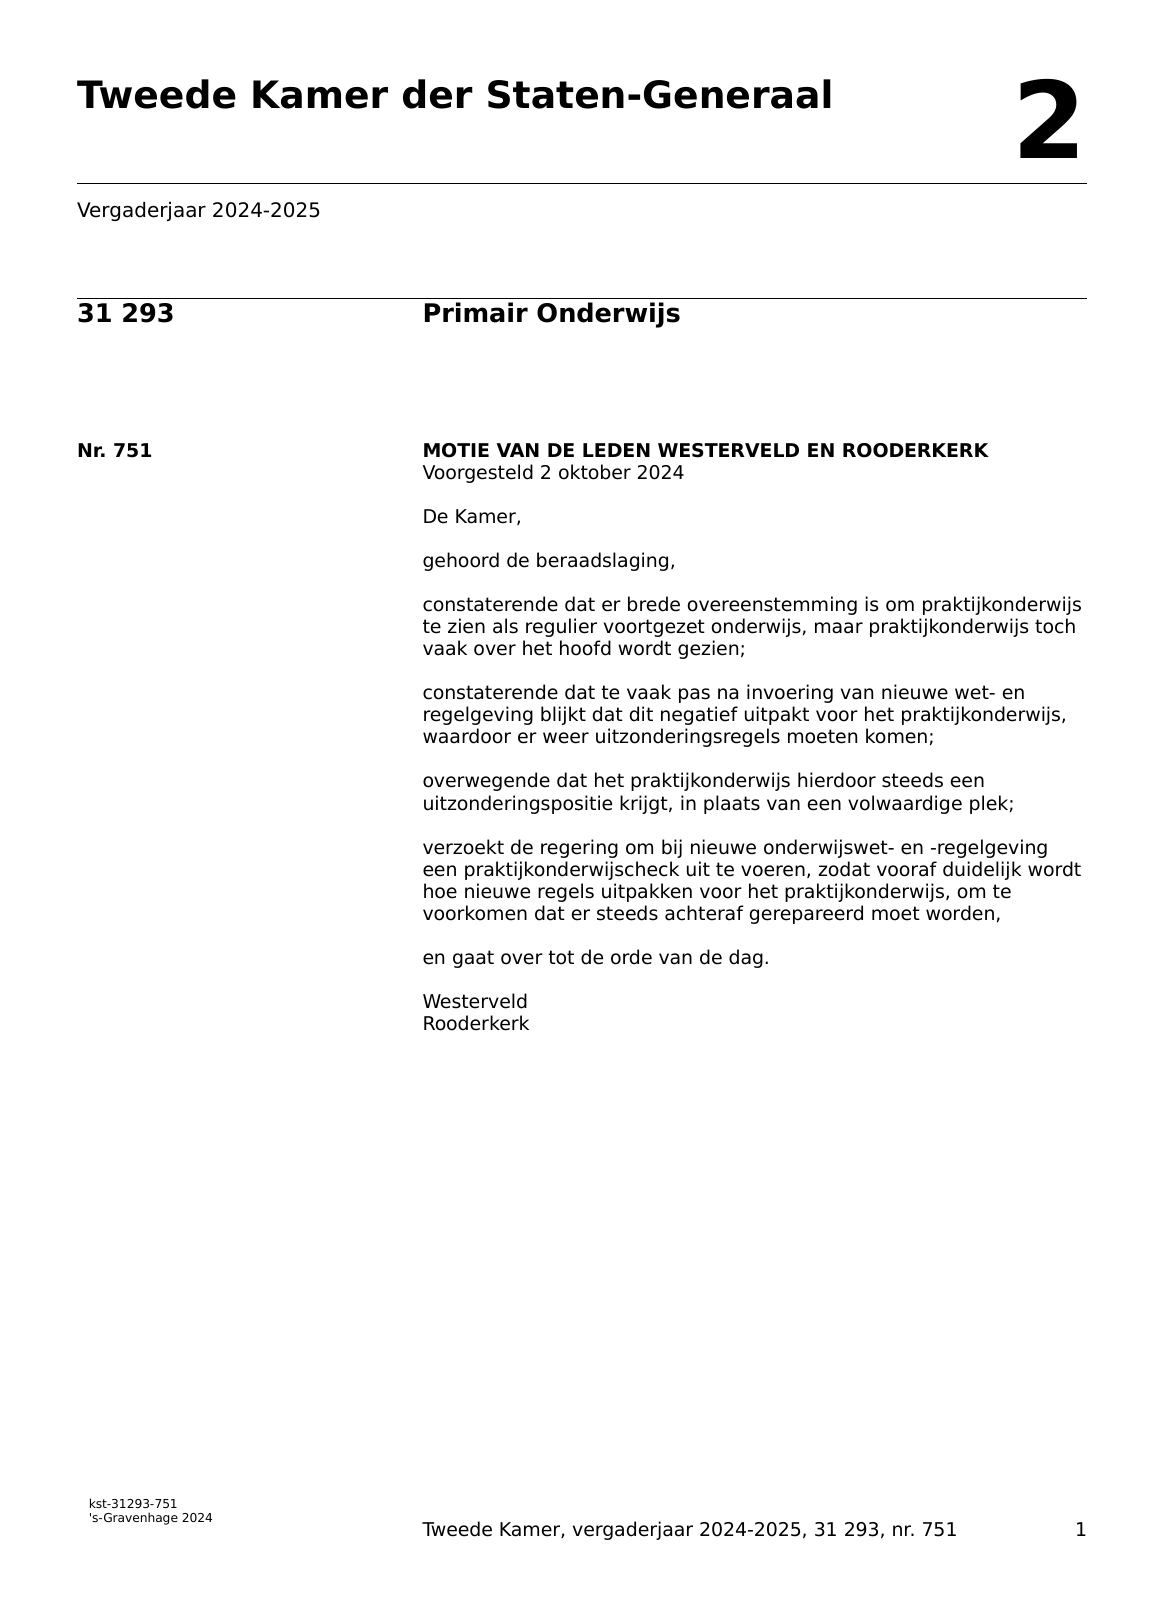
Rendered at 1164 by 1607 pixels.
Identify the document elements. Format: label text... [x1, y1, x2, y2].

table_cell Vergaderjaar 2024-2025 [77, 184, 1087, 298]
text verzoekt de regering om bij nieuwe onderwijswet- en -regelgeving een praktijkonderwijscheck uit te voeren, zodat vooraf duidelijk wordt hoe nieuwe regels uitpakken voor het praktijkonderwijs, om te voorkomen dat er steeds achteraf gerepareerd moet worden, [422, 837, 1087, 924]
text kst-31293-751 [88, 1497, 323, 1511]
text Rooderkerk [422, 1013, 1087, 1035]
text constaterende dat te vaak pas na invoering van nieuwe wet- en regelgeving blijkt dat dit negatief uitpakt voor het praktijkonderwijs, waardoor er weer uitzonderingsregels moeten komen; [422, 682, 1087, 748]
subtitle 31 293 Primair Onderwijs [77, 299, 1087, 329]
subtitle Nr. 751 MOTIE VAN DE LEDEN WESTERVELD EN ROODERKERK [77, 440, 1087, 462]
table_header 2 [886, 59, 1087, 183]
text en gaat over tot de orde van de dag. [422, 947, 1087, 969]
text constaterende dat er brede overeenstemming is om praktijkonderwijs te zien als regulier voortgezet onderwijs, maar praktijkonderwijs toch vaak over het hoofd wordt gezien; [422, 594, 1087, 660]
text Voorgesteld 2 oktober 2024 [422, 462, 1087, 484]
text 's-Gravenhage 2024 [88, 1511, 323, 1525]
text De Kamer, [422, 506, 1087, 528]
text gehoord de beraadslaging, [422, 550, 1087, 572]
text overwegende dat het praktijkonderwijs hierdoor steeds een uitzonderingspositie krijgt, in plaats van een volwaardige plek; [422, 770, 1087, 814]
text Westerveld [422, 991, 1087, 1013]
table_header Tweede Kamer der Staten-Generaal [77, 59, 886, 183]
